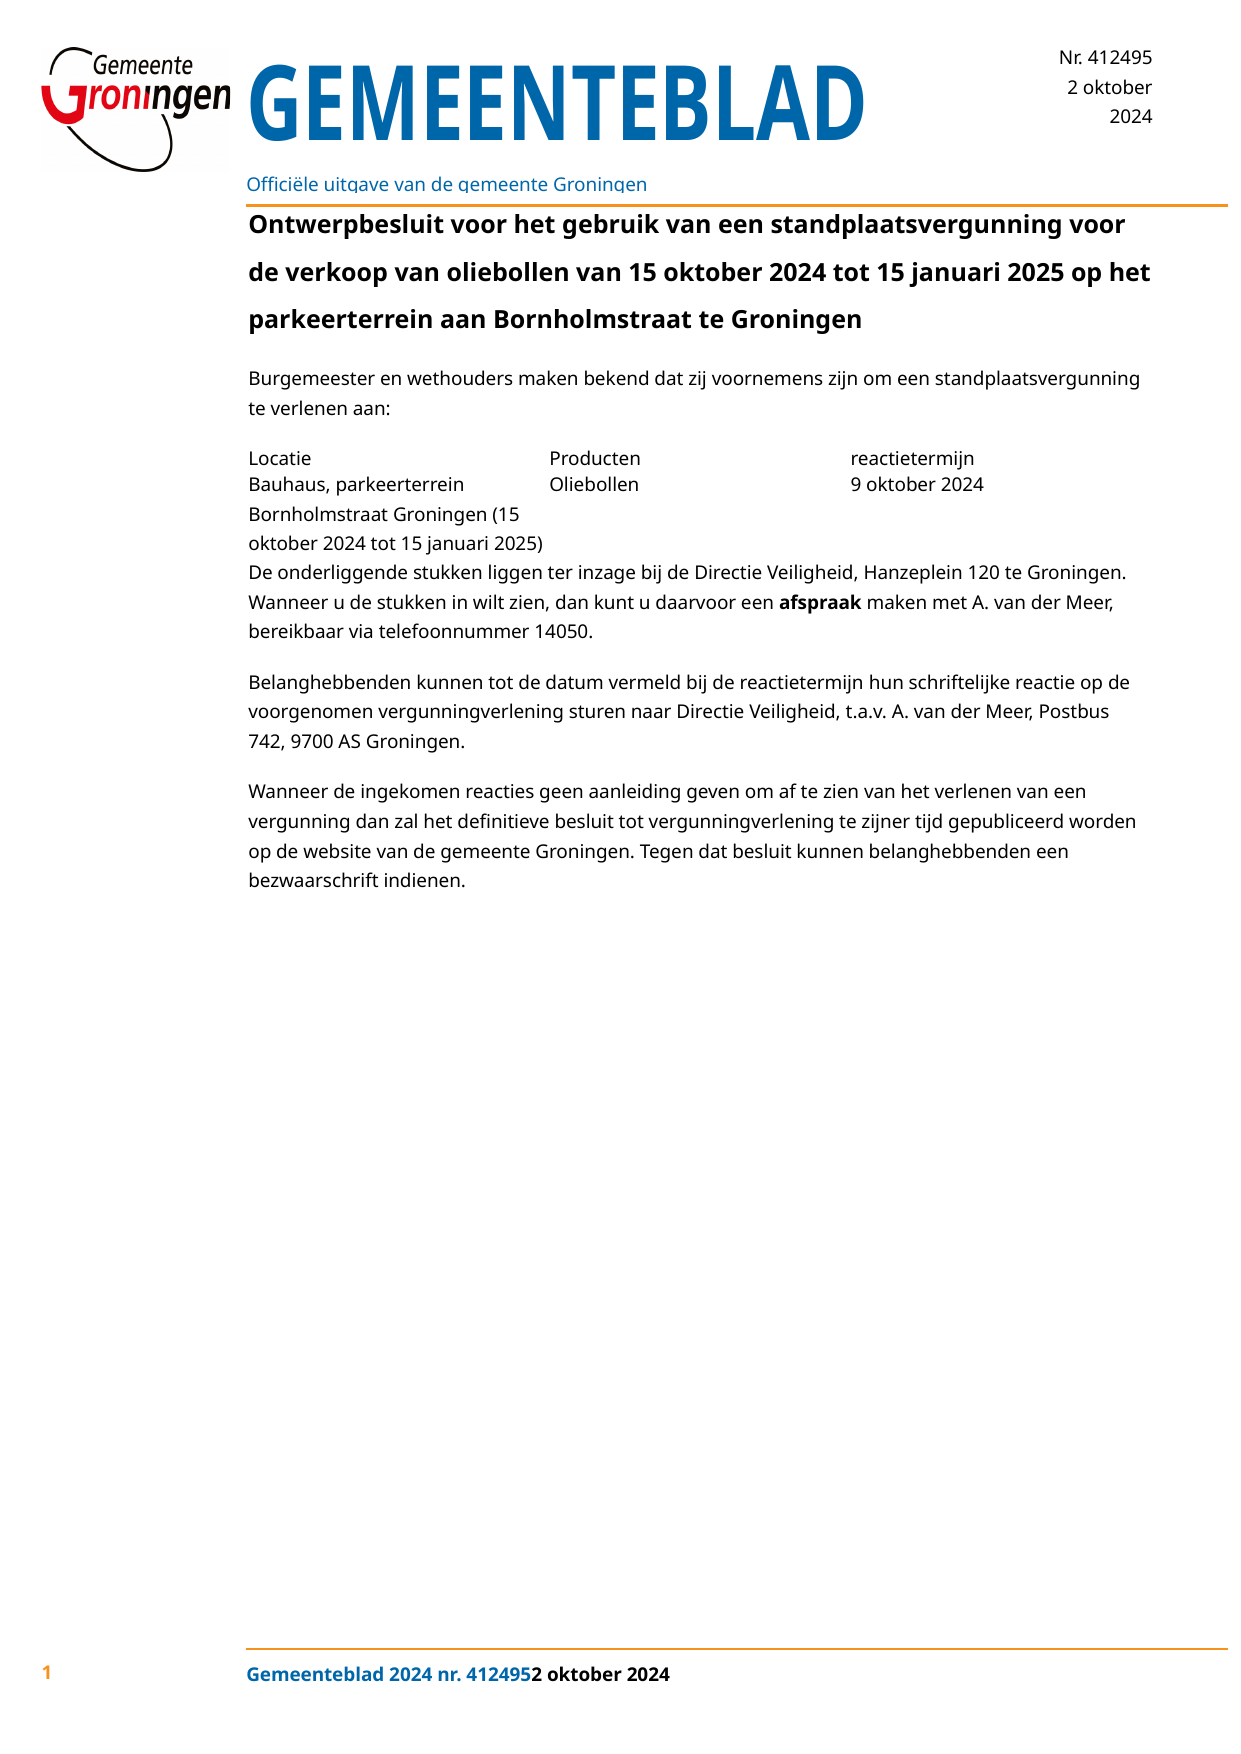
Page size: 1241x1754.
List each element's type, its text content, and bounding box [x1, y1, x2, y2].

text Burgemeester en wethouders maken bekend dat zij voornemens zijn om een standplaatsvergunning te verlenen aan: [248, 366, 1152, 421]
table_cell 9 oktober 2024 [850, 471, 1152, 556]
text Ontwerpbesluit voor het gebruik van een standplaatsvergunning voor de verkoop van oliebollen van 15 oktober 2024 tot 15 januari 2025 op het parkeerterrein aan Bornholmstraat te Groningen [248, 207, 1152, 336]
text Belanghebbenden kunnen tot de datum vermeld bij de reactietermijn hun schriftelijke reactie op de voorgenomen vergunningverlening sturen naar Directie Veiligheid, t.a.v. A. van der Meer, Postbus 742, 9700 AS Groningen. [248, 669, 1152, 754]
table_header Locatie [248, 446, 549, 471]
text De onderliggende stukken liggen ter inzage bij de Directie Veiligheid, Hanzeplein 120 te Groningen. Wanneer u de stukken in wilt zien, dan kunt u daarvoor een afspraak maken met A. van der Meer, bereikbaar via telefoonnummer 14050. [248, 559, 1152, 644]
table_cell Oliebollen [549, 471, 850, 556]
table_cell Bauhaus, parkeerterrein Bornholmstraat Groningen (15 oktober 2024 tot 15 januari 2025) [248, 471, 549, 556]
table_header Producten [549, 446, 850, 471]
picture [41, 47, 231, 172]
text Wanneer de ingekomen reacties geen aanleiding geven om af te zien van het verlenen van een vergunning dan zal het definitieve besluit tot vergunningverlening te zijner tijd gepubliceerd worden op de website van de gemeente Groningen. Tegen dat besluit kunnen belanghebbenden een bezwaarschrift indienen. [248, 779, 1152, 893]
table_header reactietermijn [850, 446, 1152, 471]
